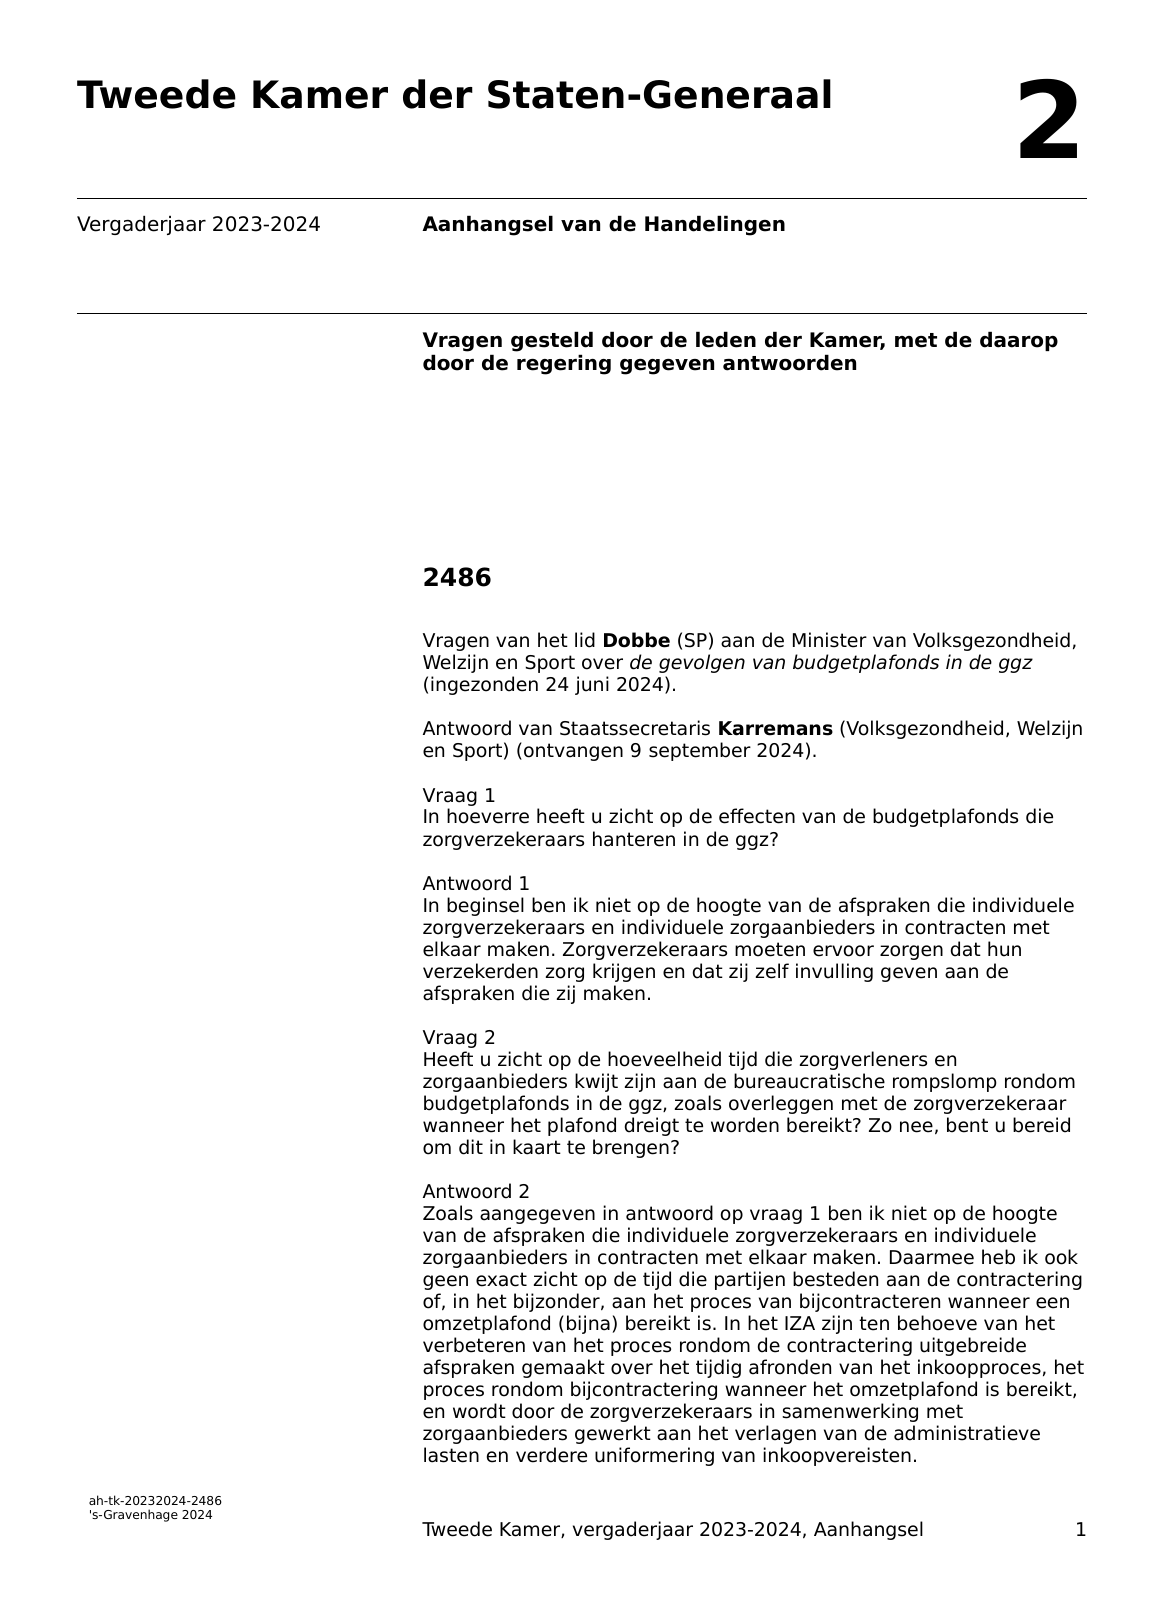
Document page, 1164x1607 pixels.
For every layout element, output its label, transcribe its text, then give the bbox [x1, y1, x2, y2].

table_cell Aanhangsel van de Handelingen [422, 199, 1087, 313]
text In beginsel ben ik niet op de hoogte van de afspraken die individuele zorgverzekeraars en individuele zorgaanbieders in contracten met elkaar maken. Zorgverzekeraars moeten ervoor zorgen dat hun verzekerden zorg krijgen en dat zij zelf invulling geven aan de afspraken die zij maken. [422, 894, 1087, 1004]
text Antwoord 1 [422, 873, 1087, 894]
text In hoeverre heeft u zicht op de effecten van de budgetplafonds die zorgverzekeraars hanteren in de ggz? [422, 806, 1087, 850]
table_cell Vergaderjaar 2023-2024 [77, 199, 422, 313]
text Vraag 1 [422, 784, 1087, 806]
table_header 2 [886, 59, 1087, 198]
table_cell [77, 314, 422, 375]
text Zoals aangegeven in antwoord op vraag 1 ben ik niet op de hoogte van de afspraken die individuele zorgverzekeraars en individuele zorgaanbieders in contracten met elkaar maken. Daarmee heb ik ook geen exact zicht op de tijd die partijen besteden aan de contractering of, in het bijzonder, aan het proces van bijcontracteren wanneer een omzetplafond (bijna) bereikt is. In het IZA zijn ten behoeve van het verbeteren van het proces rondom de contractering uitgebreide afspraken gemaakt over het tijdig afronden van het inkoopproces, het proces rondom bijcontractering wanneer het omzetplafond is bereikt, en wordt door de zorgverzekeraars in samenwerking met zorgaanbieders gewerkt aan het verlagen van de administratieve lasten en verdere uniformering van inkoopvereisten. [422, 1203, 1087, 1466]
table_header Tweede Kamer der Staten-Generaal [77, 59, 886, 198]
text Antwoord van Staatssecretaris Karremans (Volksgezondheid, Welzijn en Sport) (ontvangen 9 september 2024). [422, 718, 1087, 762]
text ah-tk-20232024-2486 [88, 1494, 323, 1508]
text Heeft u zicht op de hoeveelheid tijd die zorgverleners en zorgaanbieders kwijt zijn aan de bureaucratische rompslomp rondom budgetplafonds in de ggz, zoals overleggen met de zorgverzekeraar wanneer het plafond dreigt te worden bereikt? Zo nee, bent u bereid om dit in kaart te brengen? [422, 1049, 1087, 1158]
text 's-Gravenhage 2024 [88, 1508, 323, 1522]
text Vragen van het lid Dobbe (SP) aan de Minister van Volksgezondheid, Welzijn en Sport over de gevolgen van budgetplafonds in de ggz (ingezonden 24 juni 2024). [422, 630, 1087, 696]
text 2486 [422, 563, 1087, 592]
text Vraag 2 [422, 1027, 1087, 1049]
table_cell Vragen gesteld door de leden der Kamer, met de daarop door de regering gegeven antwoorden [422, 314, 1087, 375]
text Antwoord 2 [422, 1181, 1087, 1203]
